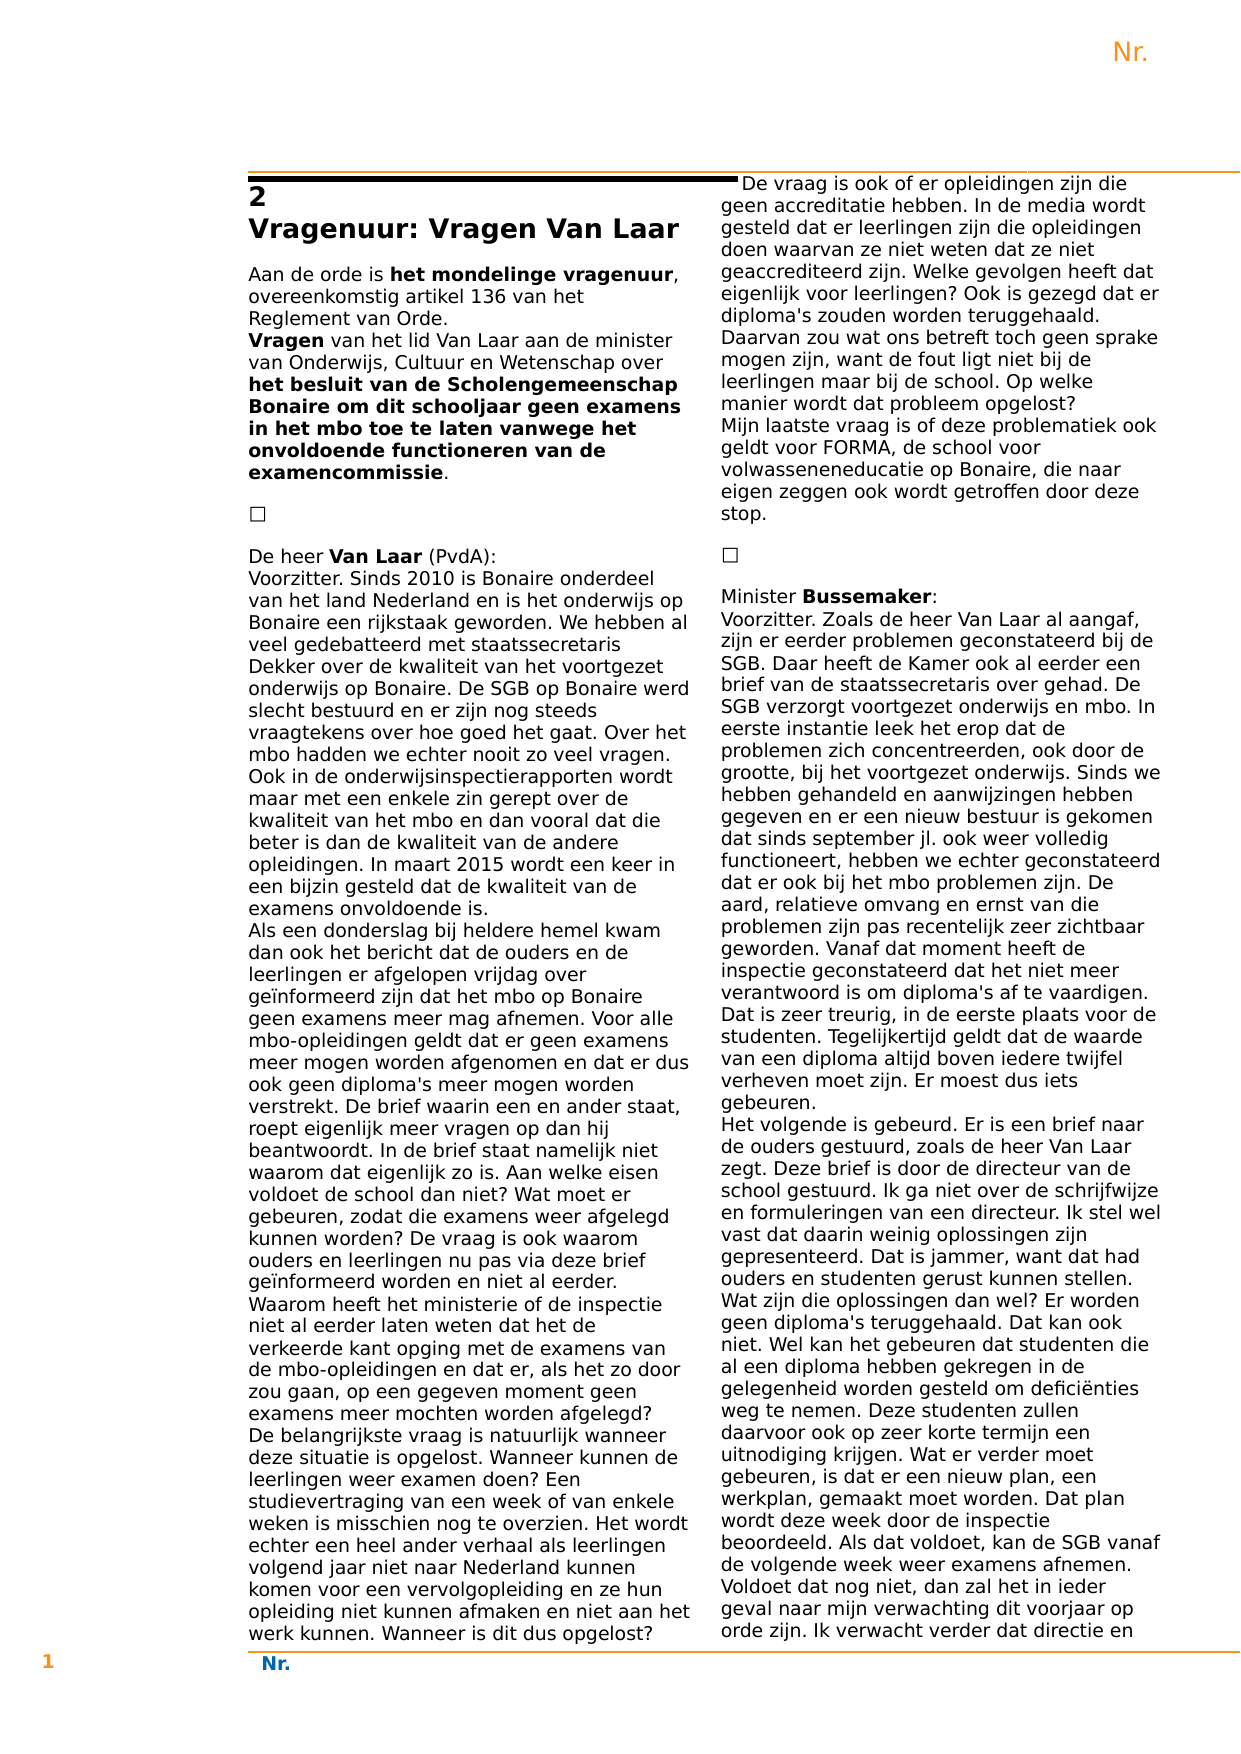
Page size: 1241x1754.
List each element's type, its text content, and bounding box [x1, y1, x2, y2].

text Vragen van het lid Van Laar aan de minister van Onderwijs, Cultuur en Wetenschap over het besluit van de Scholengemeenschap Bonaire om dit schooljaar geen examens in het mbo toe te laten vanwege het onvoldoende functioneren van de examencommissie. [248, 330, 691, 484]
text Minister Bussemaker: [721, 586, 1163, 608]
text Het volgende is gebeurd. Er is een brief naar de ouders gestuurd, zoals de heer Van Laar zegt. Deze brief is door de directeur van de school gestuurd. Ik ga niet over de schrijfwijze en formuleringen van een directeur. Ik stel wel vast dat daarin weinig oplossingen zijn gepresenteerd. Dat is jammer, want dat had ouders en studenten gerust kunnen stellen. [721, 1114, 1163, 1290]
text Als een donderslag bij heldere hemel kwam dan ook het bericht dat de ouders en de leerlingen er afgelopen vrijdag over geïnformeerd zijn dat het mbo op Bonaire geen examens meer mag afnemen. Voor alle mbo-opleidingen geldt dat er geen examens meer mogen worden afgenomen en dat er dus ook geen diploma's meer mogen worden verstrekt. De brief waarin een en ander staat, roept eigenlijk meer vragen op dan hij beantwoordt. In de brief staat namelijk niet waarom dat eigenlijk zo is. Aan welke eisen voldoet de school dan niet? Wat moet er gebeuren, zodat die examens weer afgelegd kunnen worden? De vraag is ook waarom ouders en leerlingen nu pas via deze brief geïnformeerd worden en niet al eerder. Waarom heeft het ministerie of de inspectie niet al eerder laten weten dat het de verkeerde kant opging met de examens van de mbo-opleidingen en dat er, als het zo door zou gaan, op een gegeven moment geen examens meer mochten worden afgelegd? [248, 920, 691, 1425]
text Aan de orde is het mondelinge vragenuur, overeenkomstig artikel 136 van het Reglement van Orde. [248, 264, 691, 330]
text ⬜ [248, 504, 691, 526]
text Wat zijn die oplossingen dan wel? Er worden geen diploma's teruggehaald. Dat kan ook niet. Wel kan het gebeuren dat studenten die al een diploma hebben gekregen in de gelegenheid worden gesteld om deficiënties weg te nemen. Deze studenten zullen daarvoor ook op zeer korte termijn een uitnodiging krijgen. Wat er verder moet gebeuren, is dat er een nieuw plan, een werkplan, gemaakt moet worden. Dat plan wordt deze week door de inspectie beoordeeld. Als dat voldoet, kan de SGB vanaf de volgende week weer examens afnemen. Voldoet dat nog niet, dan zal het in ieder geval naar mijn verwachting dit voorjaar op orde zijn. Ik verwacht verder dat directie en [721, 1290, 1163, 1641]
text De heer Van Laar (PvdA): [248, 546, 691, 568]
text Voorzitter. Zoals de heer Van Laar al aangaf, zijn er eerder problemen geconstateerd bij de SGB. Daar heeft de Kamer ook al eerder een brief van de staatssecretaris over gehad. De SGB verzorgt voortgezet onderwijs en mbo. In eerste instantie leek het erop dat de problemen zich concentreerden, ook door de grootte, bij het voortgezet onderwijs. Sinds we hebben gehandeld en aanwijzingen hebben gegeven en er een nieuw bestuur is gekomen dat sinds september jl. ook weer volledig functioneert, hebben we echter geconstateerd dat er ook bij het mbo problemen zijn. De aard, relatieve omvang en ernst van die problemen zijn pas recentelijk zeer zichtbaar geworden. Vanaf dat moment heeft de inspectie geconstateerd dat het niet meer verantwoord is om diploma's af te vaardigen. Dat is zeer treurig, in de eerste plaats voor de studenten. Tegelijkertijd geldt dat de waarde van een diploma altijd boven iedere twijfel verheven moet zijn. Er moest dus iets gebeuren. [721, 608, 1163, 1114]
text ⬜ [721, 544, 1163, 566]
title 2 Vragenuur: Vragen Van Laar [248, 182, 691, 244]
text Mijn laatste vraag is of deze problematiek ook geldt voor FORMA, de school voor volwasseneneducatie op Bonaire, die naar eigen zeggen ook wordt getroffen door deze stop. [721, 414, 1163, 524]
text De vraag is ook of er opleidingen zijn die geen accreditatie hebben. In de media wordt gesteld dat er leerlingen zijn die opleidingen doen waarvan ze niet weten dat ze niet geaccrediteerd zijn. Welke gevolgen heeft dat eigenlijk voor leerlingen? Ook is gezegd dat er diploma's zouden worden teruggehaald. Daarvan zou wat ons betreft toch geen sprake mogen zijn, want de fout ligt niet bij de leerlingen maar bij de school. Op welke manier wordt dat probleem opgelost? [721, 173, 1163, 414]
text De belangrijkste vraag is natuurlijk wanneer deze situatie is opgelost. Wanneer kunnen de leerlingen weer examen doen? Een studievertraging van een week of van enkele weken is misschien nog te overzien. Het wordt echter een heel ander verhaal als leerlingen volgend jaar niet naar Nederland kunnen komen voor een vervolgopleiding en ze hun opleiding niet kunnen afmaken en niet aan het werk kunnen. Wanneer is dit dus opgelost? [248, 1425, 691, 1645]
text Voorzitter. Sinds 2010 is Bonaire onderdeel van het land Nederland en is het onderwijs op Bonaire een rijkstaak geworden. We hebben al veel gedebatteerd met staatssecretaris Dekker over de kwaliteit van het voortgezet onderwijs op Bonaire. De SGB op Bonaire werd slecht bestuurd en er zijn nog steeds vraagtekens over hoe goed het gaat. Over het mbo hadden we echter nooit zo veel vragen. Ook in de onderwijsinspectierapporten wordt maar met een enkele zin gerept over de kwaliteit van het mbo en dan vooral dat die beter is dan de kwaliteit van de andere opleidingen. In maart 2015 wordt een keer in een bijzin gesteld dat de kwaliteit van de examens onvoldoende is. [248, 568, 691, 920]
